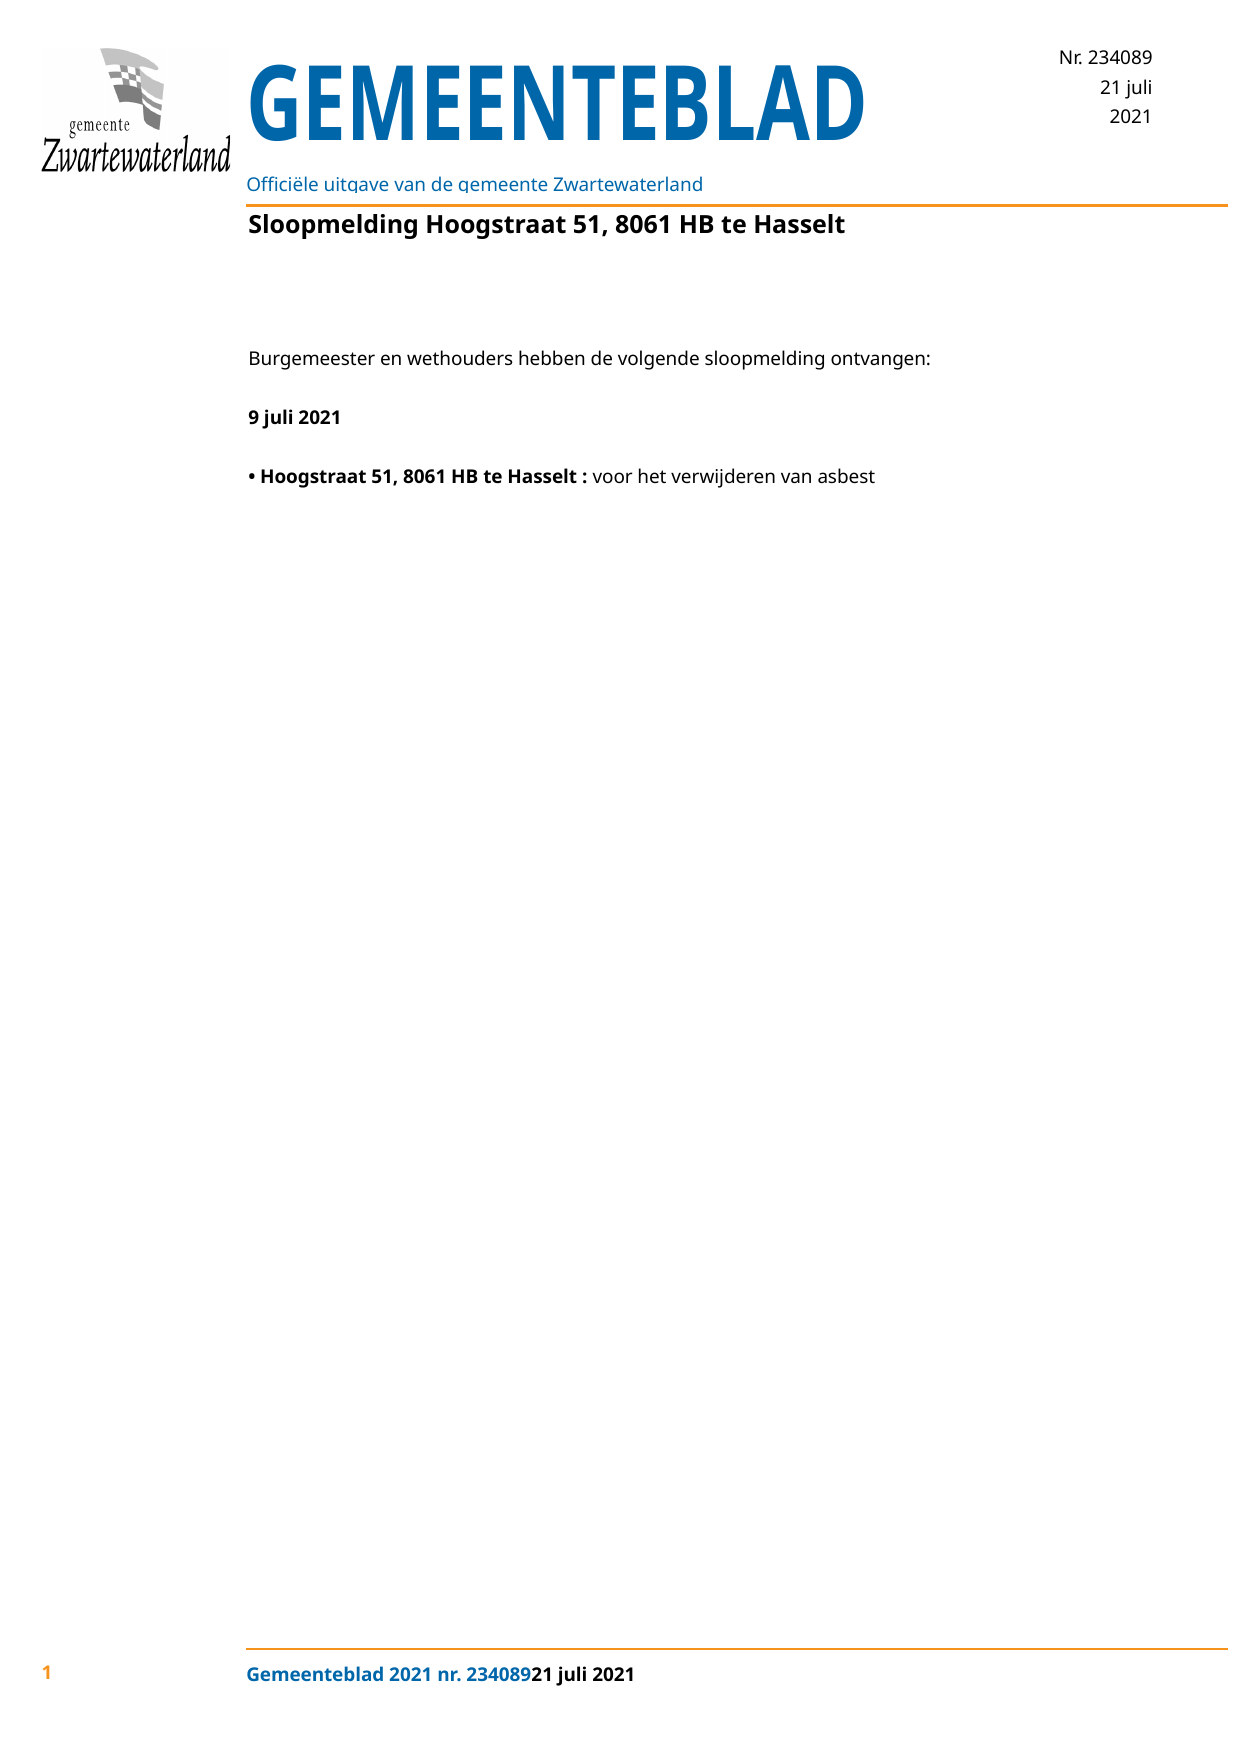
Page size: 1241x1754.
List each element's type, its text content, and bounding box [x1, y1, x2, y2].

text Burgemeester en wethouders hebben de volgende sloopmelding ontvangen: [248, 345, 1152, 371]
text • Hoogstraat 51, 8061 HB te Hasselt : voor het verwijderen van asbest [248, 464, 1152, 489]
text 9 juli 2021 [248, 404, 1152, 430]
picture [41, 47, 231, 172]
text Sloopmelding Hoogstraat 51, 8061 HB te Hasselt [248, 207, 1152, 241]
